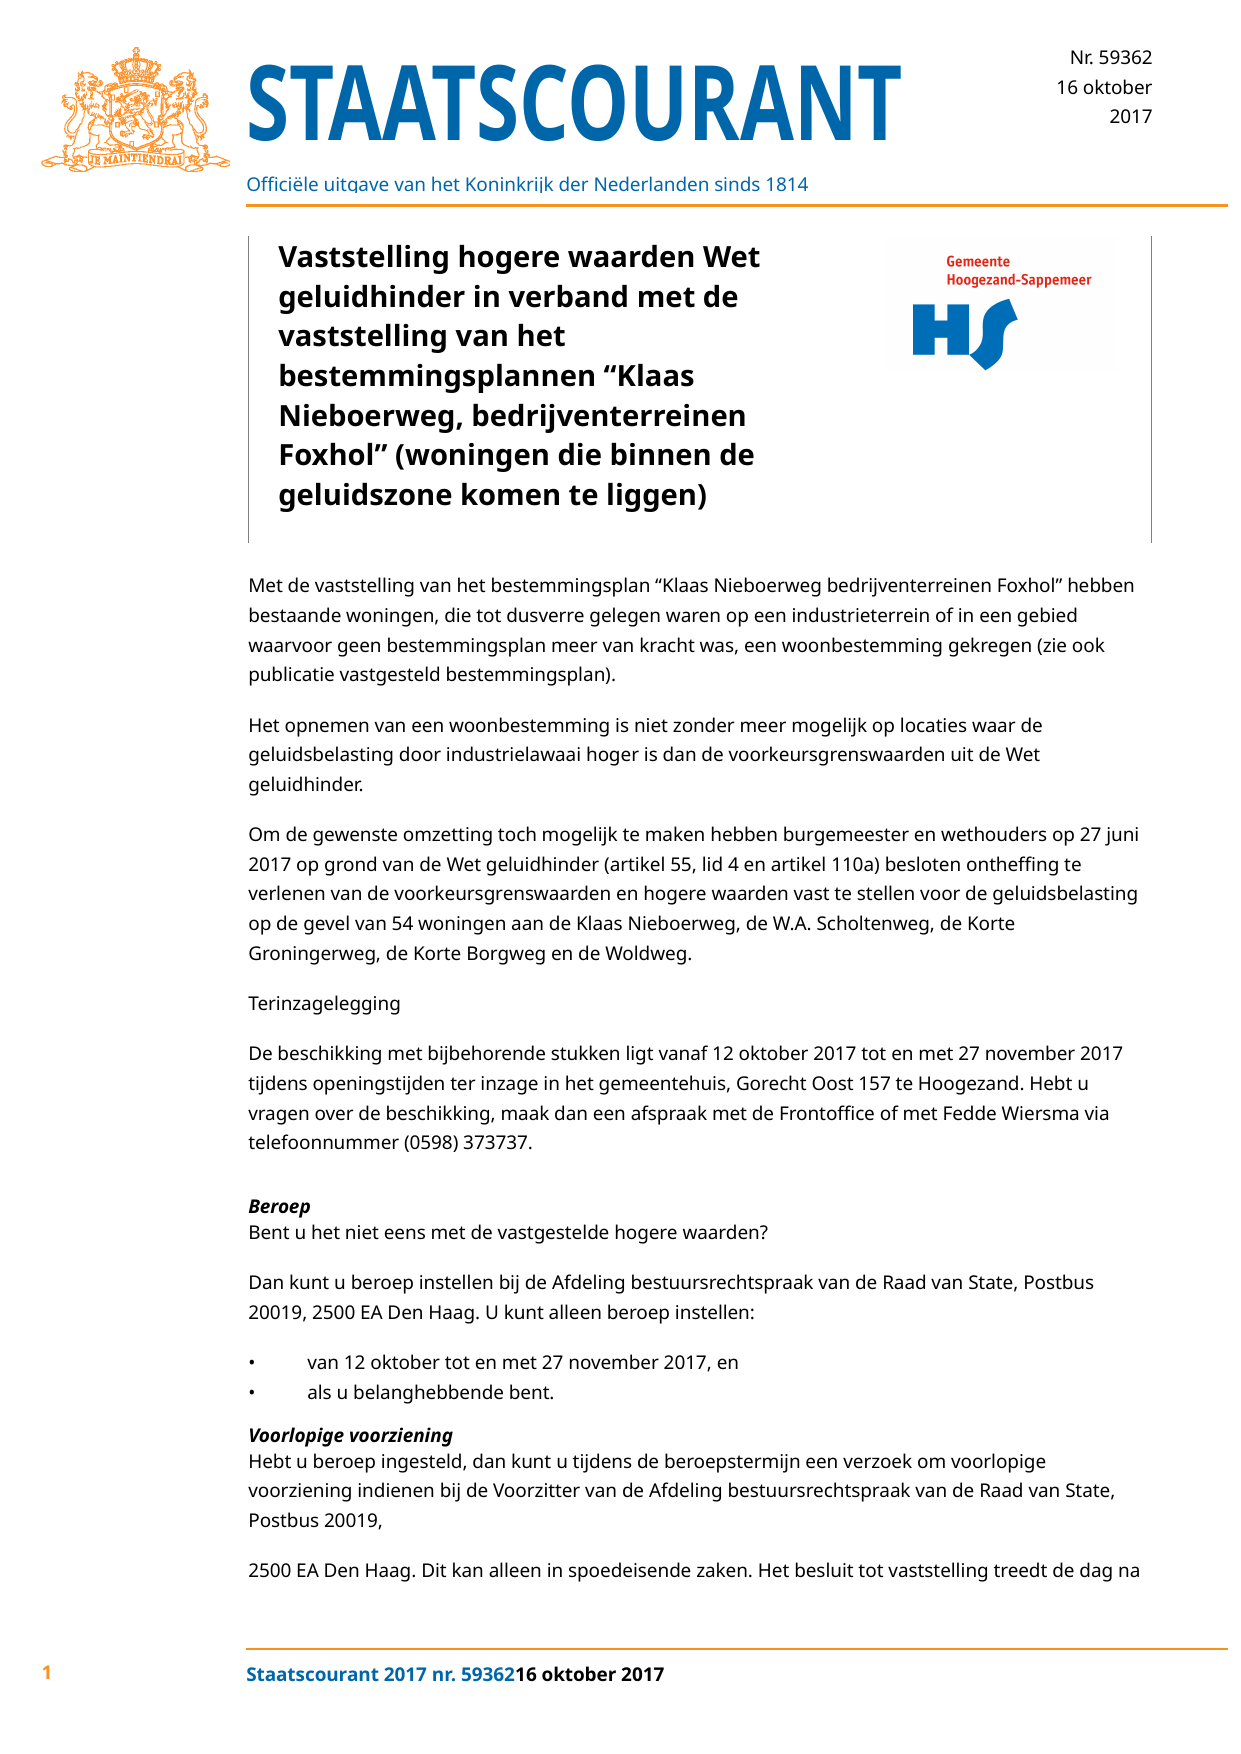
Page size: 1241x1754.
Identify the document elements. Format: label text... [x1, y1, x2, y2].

text Het opnemen van een woonbestemming is niet zonder meer mogelijk op locaties waar de geluidsbelasting door industrielawaai hoger is dan de voorkeursgrenswaarden uit de Wet geluidhinder. [248, 712, 1152, 797]
list van 12 oktober tot en met 27 november 2017, en [248, 1349, 1152, 1375]
text Om de gewenste omzetting toch mogelijk te maken hebben burgemeester en wethouders op 27 juni 2017 op grond van de Wet geluidhinder (artikel 55, lid 4 en artikel 110a) besloten ontheffing te verlenen van de voorkeursgrenswaarden en hogere waarden vast te stellen voor de geluidsbelasting op de gevel van 54 woningen aan de Klaas Nieboerweg, de W.A. Scholtenweg, de Korte Groningerweg, de Korte Borgweg en de Woldweg. [248, 821, 1152, 966]
text 2500 EA Den Haag. Dit kan alleen in spoedeisende zaken. Het besluit tot vaststelling treedt de dag na [248, 1557, 1152, 1583]
text Voorlopige voorziening [248, 1422, 1152, 1448]
text Hebt u beroep ingesteld, dan kunt u tijdens de beroepstermijn een verzoek om voorlopige voorziening indienen bij de Voorzitter van de Afdeling bestuursrechtspraak van de Raad van State, Postbus 20019, [248, 1448, 1152, 1533]
text De beschikking met bijbehorende stukken ligt vanaf 12 oktober 2017 tot en met 27 november 2017 tijdens openingstijden ter inzage in het gemeentehuis, Gorecht Oost 157 te Hoogezand. Hebt u vragen over de beschikking, maak dan een afspraak met de Frontoffice of met Fedde Wiersma via telefoonnummer (0598) 373737. [248, 1041, 1152, 1155]
text Beroep [248, 1193, 1152, 1219]
picture [41, 47, 231, 172]
table_header Vaststelling hogere waarden Wet geluidhinder in verband met de vaststelling van het bestemmingsplannen “Klaas Nieboerweg, bedrijventerreinen Foxhol” (woningen die binnen de geluidszone komen te liggen) [249, 236, 850, 543]
text Terinzagelegging [248, 990, 1152, 1016]
table_header [850, 236, 1151, 543]
text Bent u het niet eens met de vastgestelde hogere waarden? [248, 1219, 1152, 1245]
list als u belanghebbende bent. [248, 1379, 1152, 1405]
picture [882, 236, 1119, 372]
text Met de vaststelling van het bestemmingsplan “Klaas Nieboerweg bedrijventerreinen Foxhol” hebben bestaande woningen, die tot dusverre gelegen waren op een industrieterrein of in een gebied waarvoor geen bestemmingsplan meer van kracht was, een woonbestemming gekregen (zie ook publicatie vastgesteld bestemmingsplan). [248, 573, 1152, 687]
text Dan kunt u beroep instellen bij de Afdeling bestuursrechtspraak van de Raad van State, Postbus 20019, 2500 EA Den Haag. U kunt alleen beroep instellen: [248, 1269, 1152, 1325]
